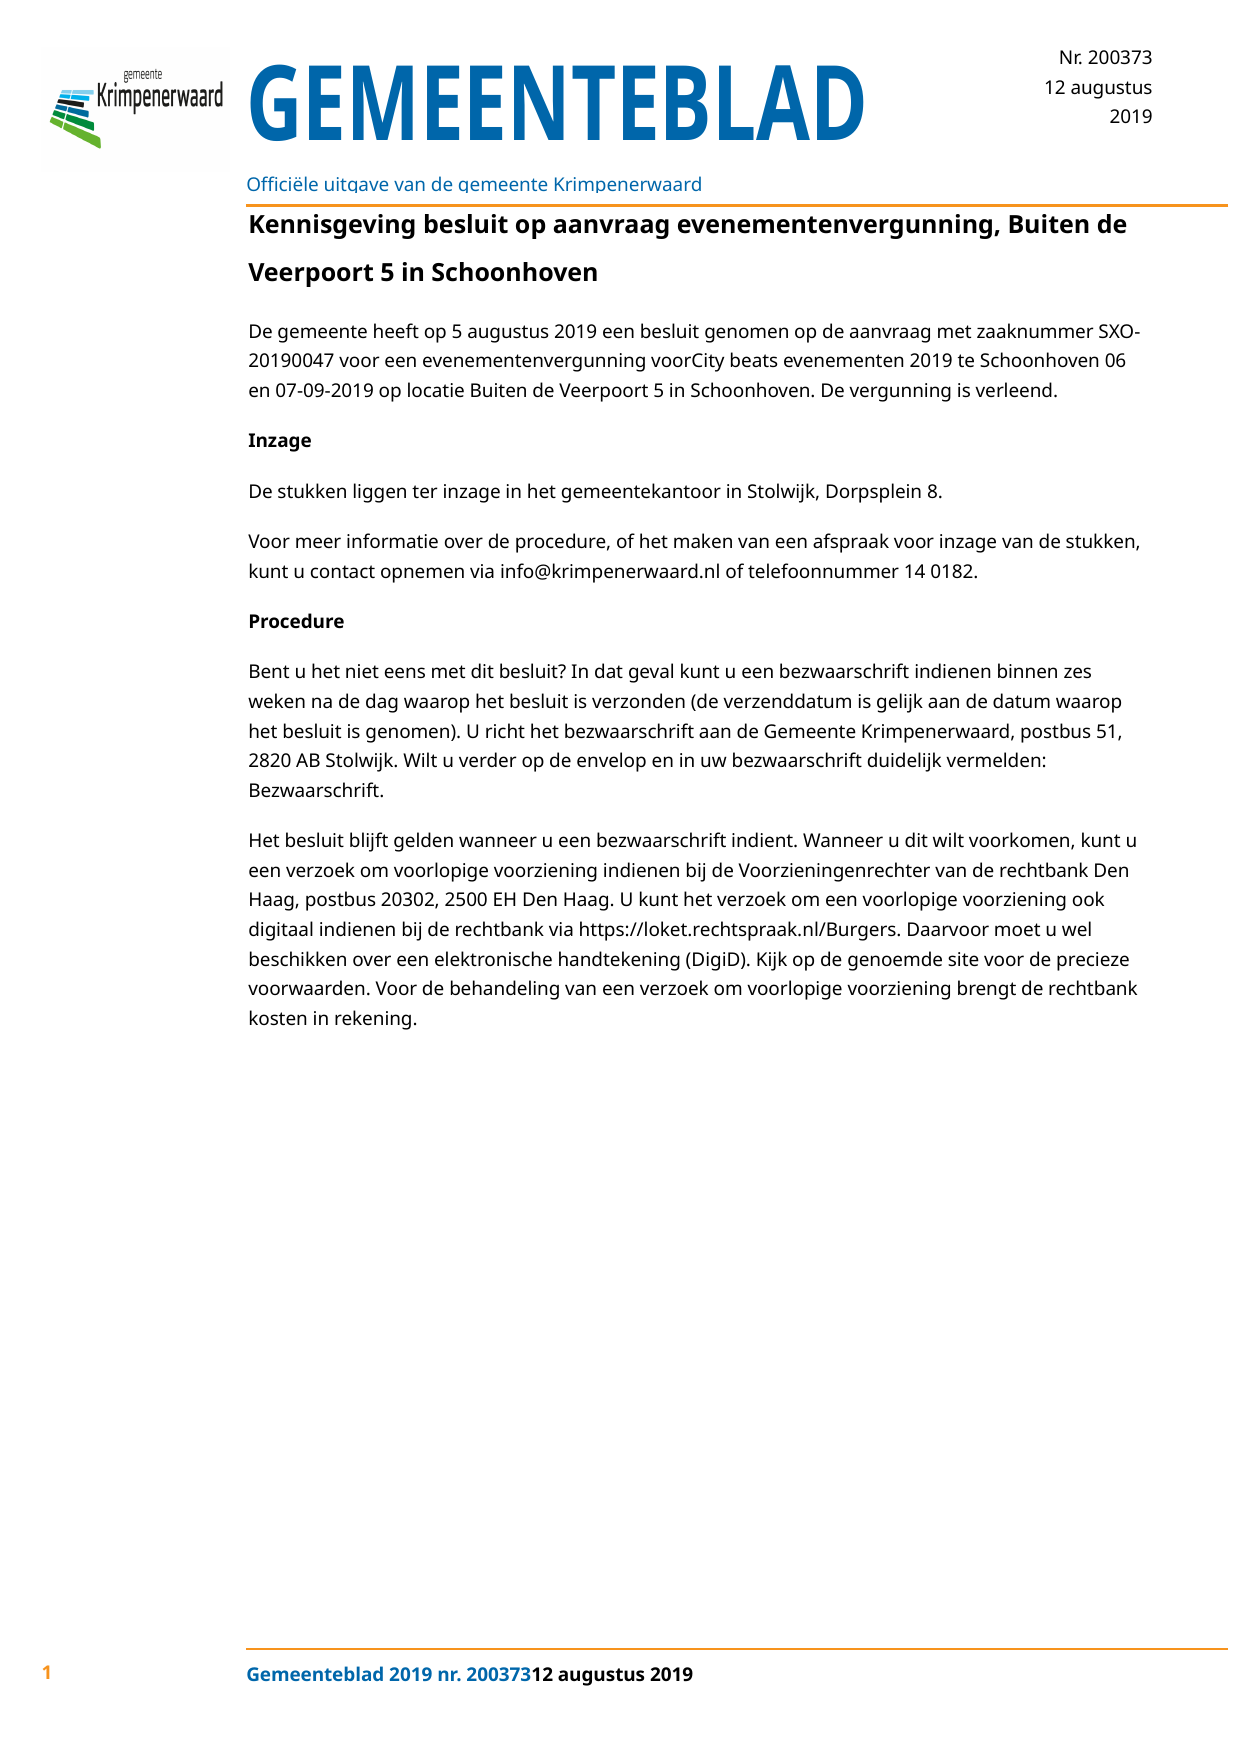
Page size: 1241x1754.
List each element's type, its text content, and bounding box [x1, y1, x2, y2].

text De stukken liggen ter inzage in het gemeentekantoor in Stolwijk, Dorpsplein 8. [248, 478, 1152, 504]
picture [41, 47, 231, 172]
text Kennisgeving besluit op aanvraag evenementenvergunning, Buiten de Veerpoort 5 in Schoonhoven [248, 207, 1152, 288]
text Bent u het niet eens met dit besluit? In dat geval kunt u een bezwaarschrift indienen binnen zes weken na de dag waarop het besluit is verzonden (de verzenddatum is gelijk aan de datum waarop het besluit is genomen). U richt het bezwaarschrift aan de Gemeente Krimpenerwaard, postbus 51, 2820 AB Stolwijk. Wilt u verder op de envelop en in uw bezwaarschrift duidelijk vermelden: Bezwaarschrift. [248, 659, 1152, 803]
text Het besluit blijft gelden wanneer u een bezwaarschrift indient. Wanneer u dit wilt voorkomen, kunt u een verzoek om voorlopige voorziening indienen bij de Voorzieningenrechter van de rechtbank Den Haag, postbus 20302, 2500 EH Den Haag. U kunt het verzoek om een voorlopige voorziening ook digitaal indienen bij de rechtbank via https://loket.rechtspraak.nl/Burgers. Daarvoor moet u wel beschikken over een elektronische handtekening (DigiD). Kijk op de genoemde site voor de precieze voorwaarden. Voor de behandeling van een verzoek om voorlopige voorziening brengt de rechtbank kosten in rekening. [248, 827, 1152, 1031]
text De gemeente heeft op 5 augustus 2019 een besluit genomen op de aanvraag met zaaknummer SXO-20190047 voor een evenementenvergunning voorCity beats evenementen 2019 te Schoonhoven 06 en 07-09-2019 op locatie Buiten de Veerpoort 5 in Schoonhoven. De vergunning is verleend. [248, 318, 1152, 403]
text Voor meer informatie over de procedure, of het maken van een afspraak voor inzage van de stukken, kunt u contact opnemen via info@krimpenerwaard.nl of telefoonnummer 14 0182. [248, 528, 1152, 584]
text Procedure [248, 608, 1152, 634]
text Inzage [248, 427, 1152, 453]
